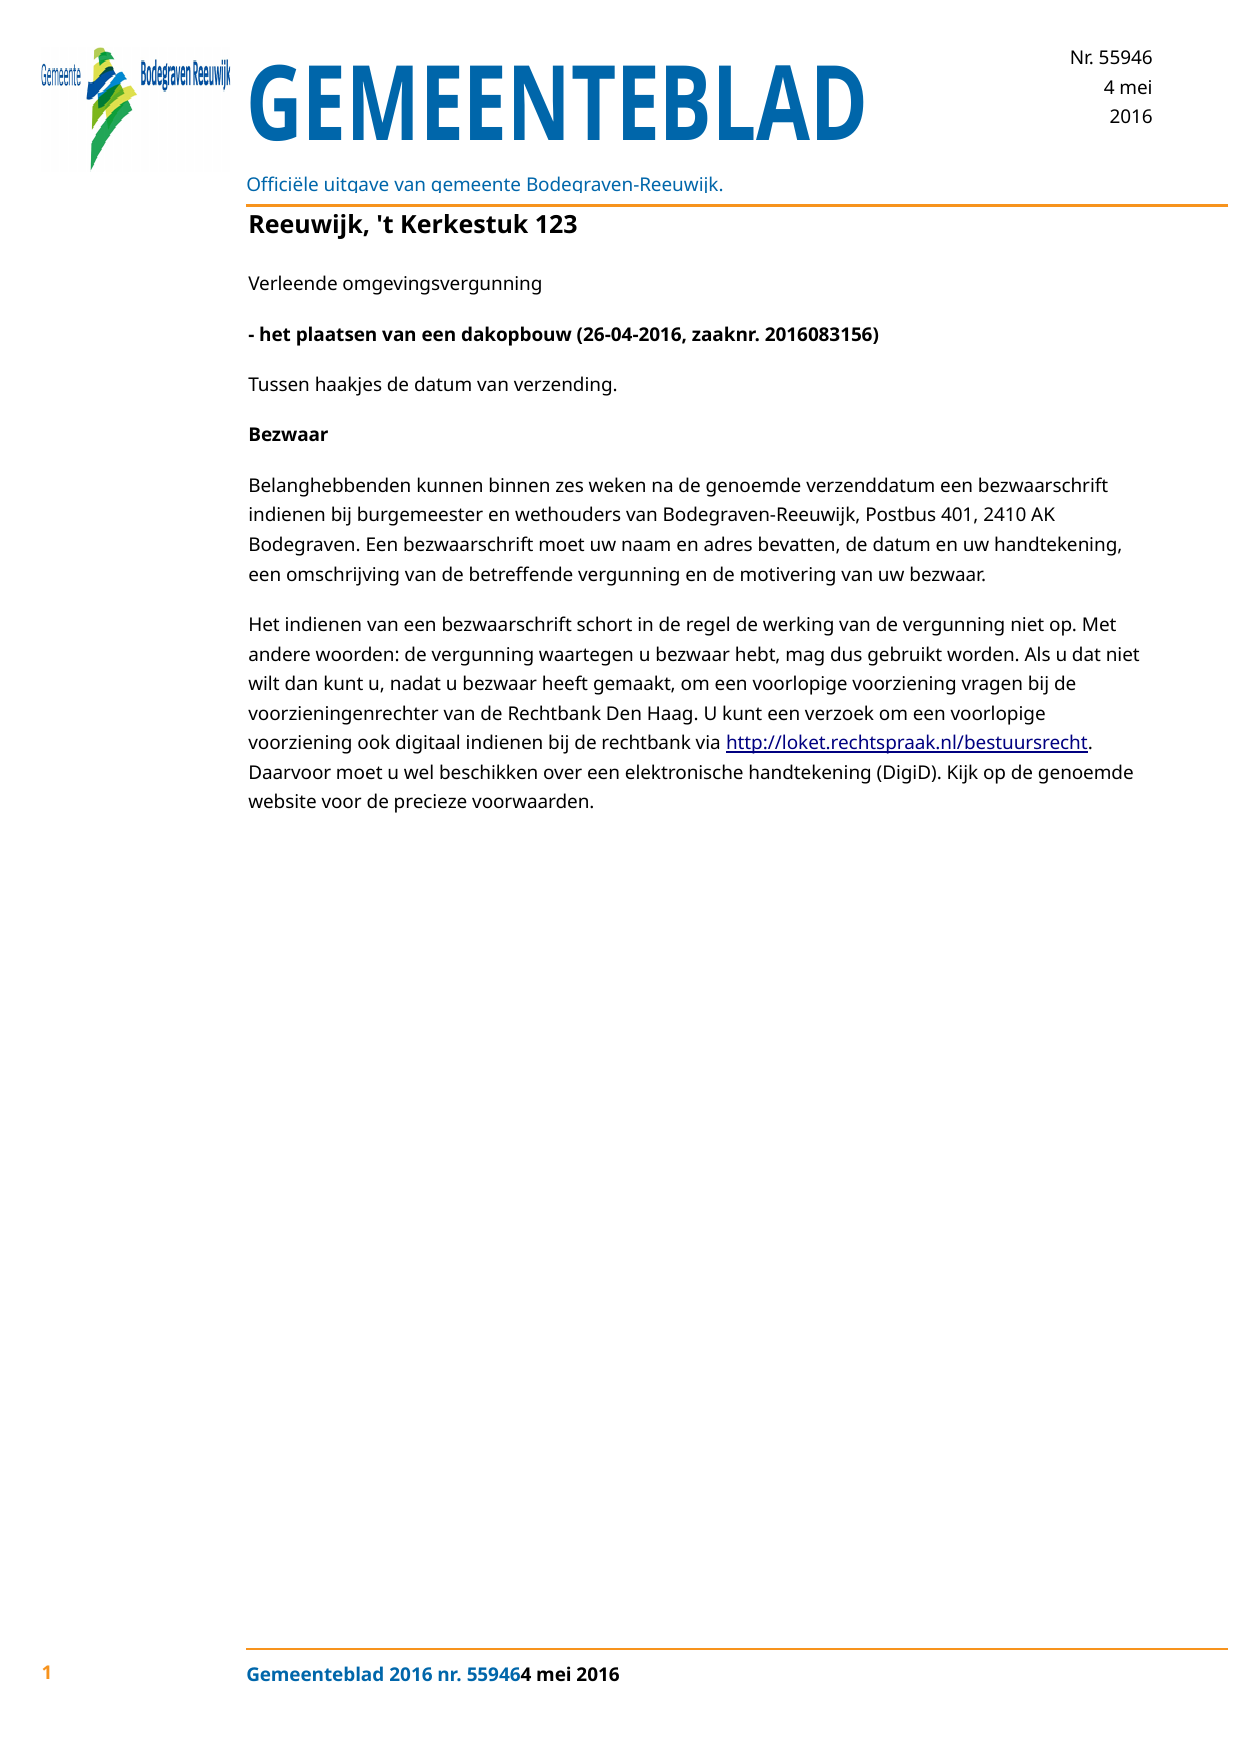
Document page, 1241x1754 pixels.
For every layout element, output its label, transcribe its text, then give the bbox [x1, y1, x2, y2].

text Verleende omgevingsvergunning [248, 270, 1152, 296]
text Reeuwijk, 't Kerkestuk 123 [248, 207, 1152, 241]
text - het plaatsen van een dakopbouw (26‑04‑2016, zaaknr. 2016083156) [248, 321, 1152, 346]
text Het indienen van een bezwaarschrift schort in de regel de werking van de vergunning niet op. Met andere woorden: de vergunning waartegen u bezwaar hebt, mag dus gebruikt worden. Als u dat niet wilt dan kunt u, nadat u bezwaar heeft gemaakt, om een voorlopige voorziening vragen bij de voorzieningenrechter van de Rechtbank Den Haag. U kunt een verzoek om een voorlopige voorziening ook digitaal indienen bij de rechtbank via http://loket.rechtspraak.nl/bestuursrecht. Daarvoor moet u wel beschikken over een elektronische handtekening (DigiD). Kijk op de genoemde website voor de precieze voorwaarden. [248, 611, 1152, 814]
picture [41, 47, 231, 172]
text Tussen haakjes de datum van verzending. [248, 371, 1152, 397]
text Bezwaar [248, 422, 1152, 447]
text Belanghebbenden kunnen binnen zes weken na de genoemde verzenddatum een bezwaarschrift indienen bij burgemeester en wethouders van Bodegraven-Reeuwijk, Postbus 401, 2410 AK Bodegraven. Een bezwaarschrift moet uw naam en adres bevatten, de datum en uw handtekening, een omschrijving van de betreffende vergunning en de motivering van uw bezwaar. [248, 472, 1152, 586]
